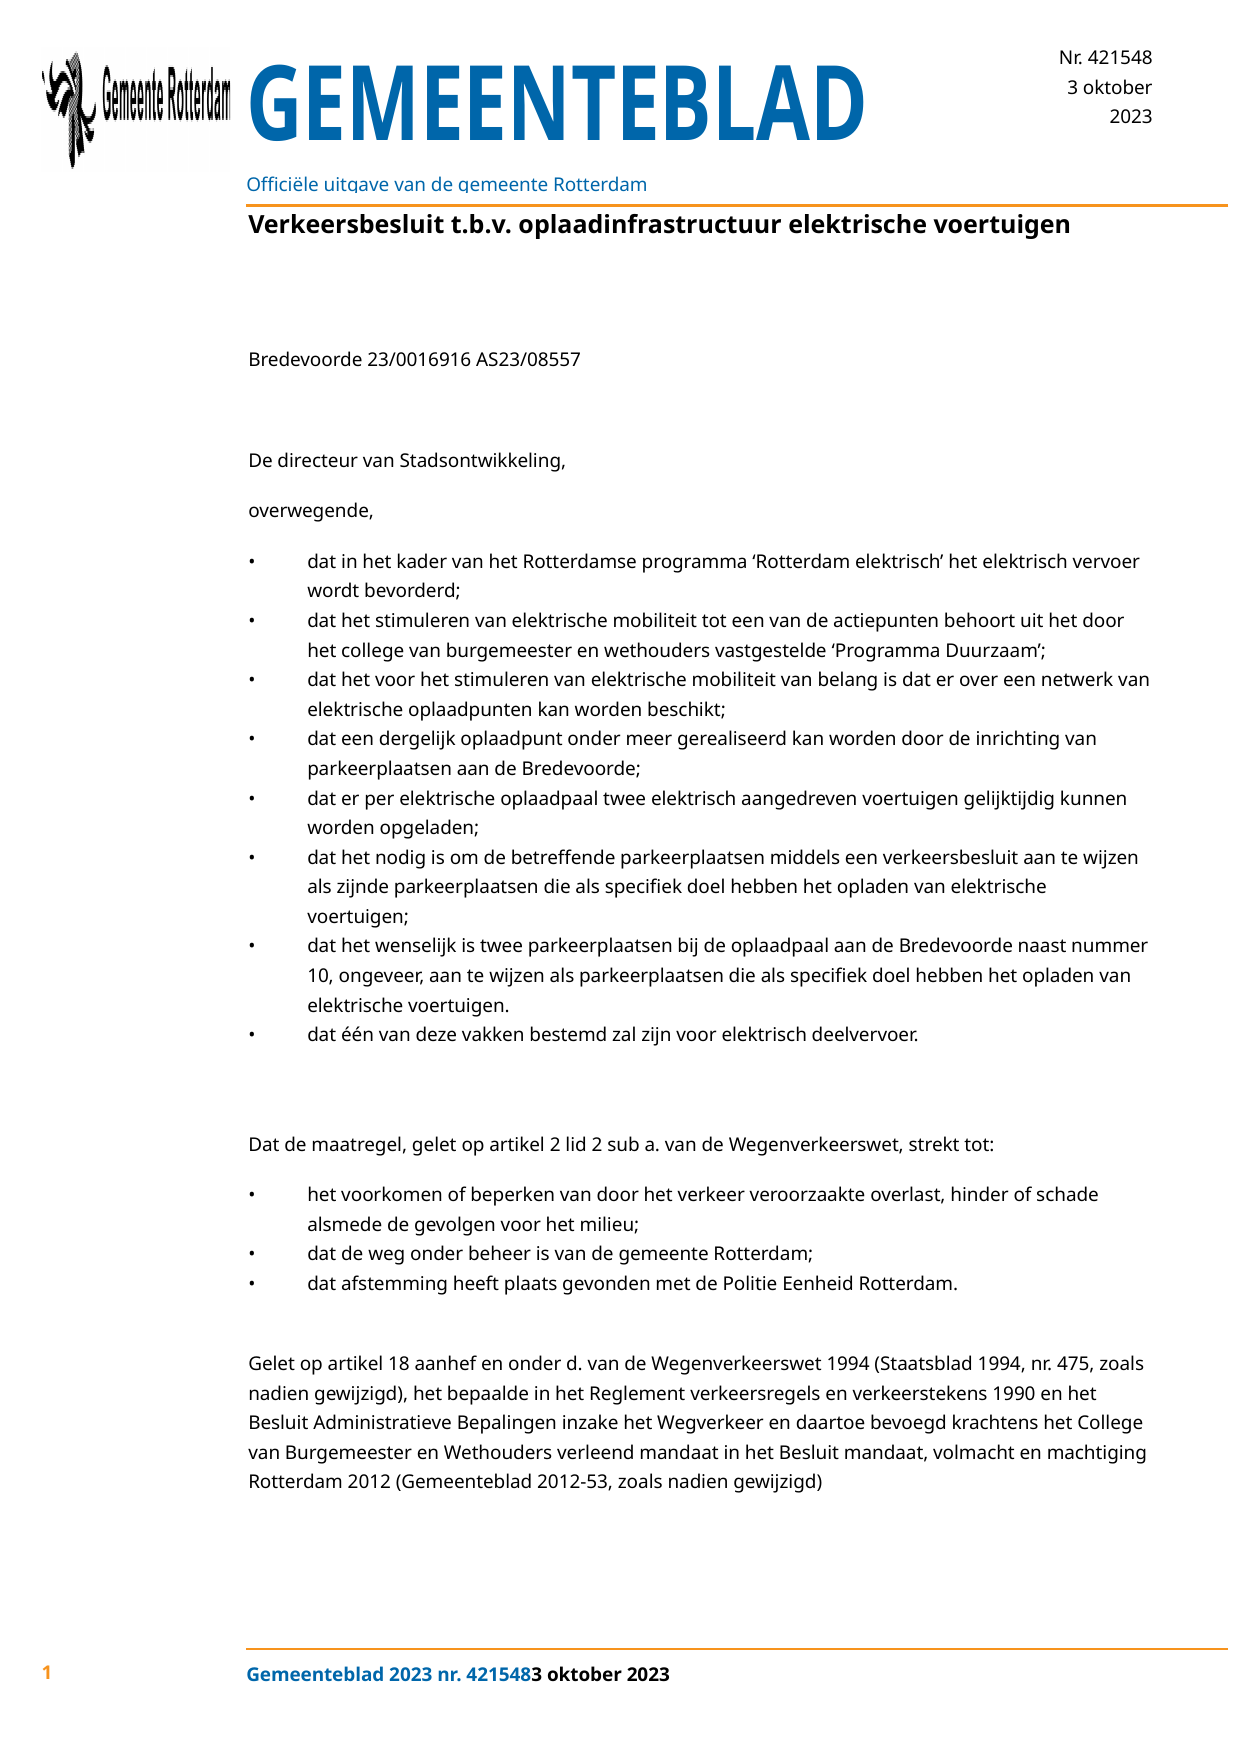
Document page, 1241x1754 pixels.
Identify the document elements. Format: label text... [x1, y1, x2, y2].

text Dat de maatregel, gelet op artikel 2 lid 2 sub a. van de Wegenverkeerswet, strekt tot: [248, 1131, 1152, 1157]
list dat een dergelijk oplaadpunt onder meer gerealiseerd kan worden door de inrichting van parkeerplaatsen aan de Bredevoorde; [248, 726, 1152, 781]
list dat er per elektrische oplaadpaal twee elektrisch aangedreven voertuigen gelijktijdig kunnen worden opgeladen; [248, 785, 1152, 840]
text Verkeersbesluit t.b.v. oplaadinfrastructuur elektrische voertuigen [248, 207, 1152, 241]
list dat het wenselijk is twee parkeerplaatsen bij de oplaadpaal aan de Bredevoorde naast nummer 10, ongeveer, aan te wijzen als parkeerplaatsen die als specifiek doel hebben het opladen van elektrische voertuigen. [248, 933, 1152, 1018]
list dat het nodig is om de betreffende parkeerplaatsen middels een verkeersbesluit aan te wijzen als zijnde parkeerplaatsen die als specifiek doel hebben het opladen van elektrische voertuigen; [248, 844, 1152, 929]
text De directeur van Stadsontwikkeling, [248, 447, 1152, 473]
picture [41, 47, 231, 172]
text Bredevoorde 23/0016916 AS23/08557 [248, 346, 1152, 372]
text overwegende, [248, 498, 1152, 523]
list dat het voor het stimuleren van elektrische mobiliteit van belang is dat er over een netwerk van elektrische oplaadpunten kan worden beschikt; [248, 666, 1152, 722]
list dat de weg onder beheer is van de gemeente Rotterdam; [248, 1241, 1152, 1266]
list dat één van deze vakken bestemd zal zijn voor elektrisch deelvervoer. [248, 1021, 1152, 1047]
list dat het stimuleren van elektrische mobiliteit tot een van de actiepunten behoort uit het door het college van burgemeester en wethouders vastgestelde ‘Programma Duurzaam’; [248, 607, 1152, 663]
list dat afstemming heeft plaats gevonden met de Politie Eenheid Rotterdam. [248, 1270, 1152, 1296]
list dat in het kader van het Rotterdamse programma ‘Rotterdam elektrisch’ het elektrisch vervoer wordt bevorderd; [248, 548, 1152, 603]
list het voorkomen of beperken van door het verkeer veroorzaakte overlast, hinder of schade alsmede de gevolgen voor het milieu; [248, 1181, 1152, 1237]
text Gelet op artikel 18 aanhef en onder d. van de Wegenverkeerswet 1994 (Staatsblad 1994, nr. 475, zoals nadien gewijzigd), het bepaalde in het Reglement verkeersregels en verkeerstekens 1990 en het Besluit Administratieve Bepalingen inzake het Wegverkeer en daartoe bevoegd krachtens het College van Burgemeester en Wethouders verleend mandaat in het Besluit mandaat, volmacht en machtiging Rotterdam 2012 (Gemeenteblad 2012-53, zoals nadien gewijzigd) [248, 1350, 1152, 1494]
